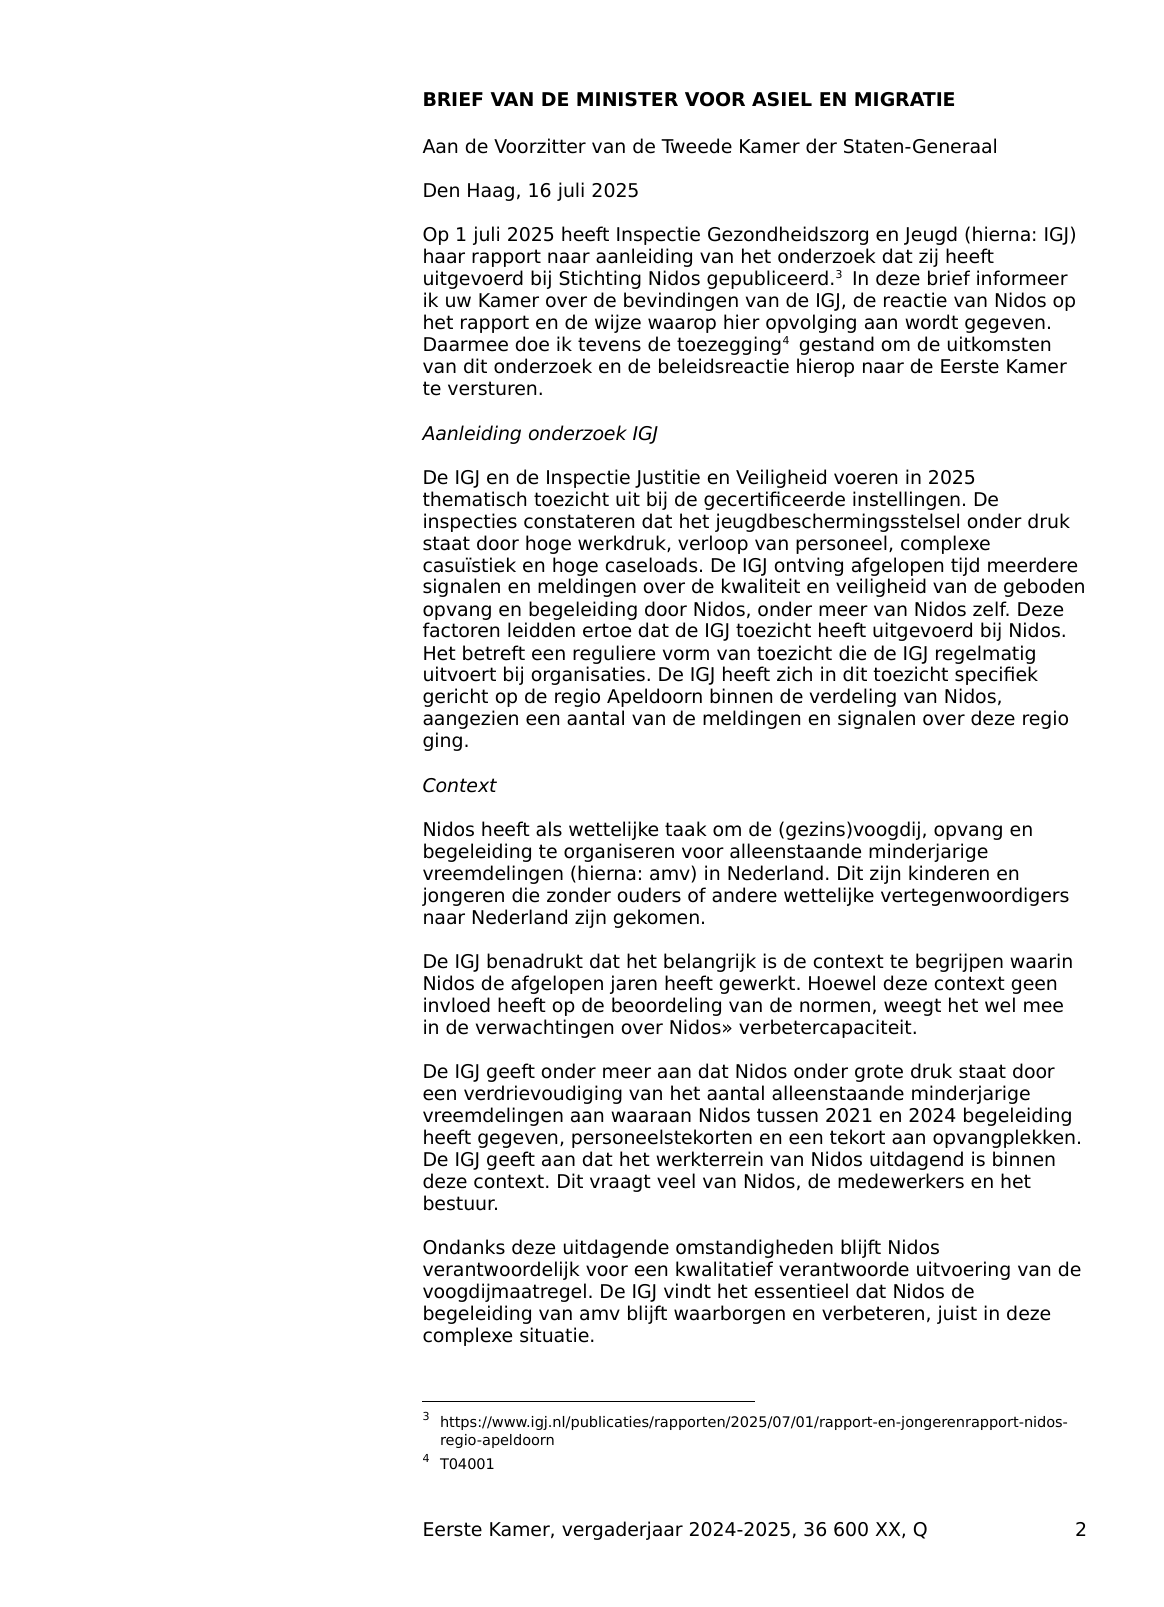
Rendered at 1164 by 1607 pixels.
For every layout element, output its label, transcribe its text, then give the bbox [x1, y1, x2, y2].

text Den Haag, 16 juli 2025 [422, 180, 1087, 202]
text De IGJ benadrukt dat het belangrijk is de context te begrijpen waarin Nidos de afgelopen jaren heeft gewerkt. Hoewel deze context geen invloed heeft op de beoordeling van de normen, weegt het wel mee in de verwachtingen over Nidos» verbetercapaciteit. [422, 951, 1087, 1039]
text Aan de Voorzitter van de Tweede Kamer der Staten-Generaal [422, 136, 1087, 158]
text https://www.igj.nl/publicaties/rapporten/2025/07/01/rapport-en-jongerenrapport-nidos-regio-apeldoorn [422, 1410, 1087, 1449]
text Nidos heeft als wettelijke taak om de (gezins)voogdij, opvang en begeleiding te organiseren voor alleenstaande minderjarige vreemdelingen (hierna: amv) in Nederland. Dit zijn kinderen en jongeren die zonder ouders of andere wettelijke vertegenwoordigers naar Nederland zijn gekomen. [422, 819, 1087, 928]
text De IGJ geeft onder meer aan dat Nidos onder grote druk staat door een verdrievoudiging van het aantal alleenstaande minderjarige vreemdelingen aan waaraan Nidos tussen 2021 en 2024 begeleiding heeft gegeven, personeelstekorten en een tekort aan opvangplekken. De IGJ geeft aan dat het werkterrein van Nidos uitdagend is binnen deze context. Dit vraagt veel van Nidos, de medewerkers en het bestuur. [422, 1061, 1087, 1215]
subtitle BRIEF VAN DE MINISTER VOOR ASIEL EN MIGRATIE [422, 89, 1087, 111]
text Ondanks deze uitdagende omstandigheden blijft Nidos verantwoordelijk voor een kwalitatief verantwoorde uitvoering van de voogdijmaatregel. De IGJ vindt het essentieel dat Nidos de begeleiding van amv blijft waarborgen en verbeteren, juist in deze complexe situatie. [422, 1237, 1087, 1347]
subtitle Context [422, 774, 1087, 796]
text De IGJ en de Inspectie Justitie en Veiligheid voeren in 2025 thematisch toezicht uit bij de gecertificeerde instellingen. De inspecties constateren dat het jeugdbeschermingsstelsel onder druk staat door hoge werkdruk, verloop van personeel, complexe casuïstiek en hoge caseloads. De IGJ ontving afgelopen tijd meerdere signalen en meldingen over de kwaliteit en veiligheid van de geboden opvang en begeleiding door Nidos, onder meer van Nidos zelf. Deze factoren leidden ertoe dat de IGJ toezicht heeft uitgevoerd bij Nidos. Het betreft een reguliere vorm van toezicht die de IGJ regelmatig uitvoert bij organisaties. De IGJ heeft zich in dit toezicht specifiek gericht op de regio Apeldoorn binnen de verdeling van Nidos, aangezien een aantal van de meldingen en signalen over deze regio ging. [422, 467, 1087, 752]
text T04001 [422, 1452, 1087, 1474]
subtitle Aanleiding onderzoek IGJ [422, 422, 1087, 444]
text Op 1 juli 2025 heeft Inspectie Gezondheidszorg en Jeugd (hierna: IGJ) haar rapport naar aanleiding van het onderzoek dat zij heeft uitgevoerd bij Stichting Nidos gepubliceerd. In deze brief informeer ik uw Kamer over de bevindingen van de IGJ, de reactie van Nidos op het rapport en de wijze waarop hier opvolging aan wordt gegeven. Daarmee doe ik tevens de toezegging gestand om de uitkomsten van dit onderzoek en de beleidsreactie hierop naar de Eerste Kamer te versturen. [422, 224, 1087, 400]
